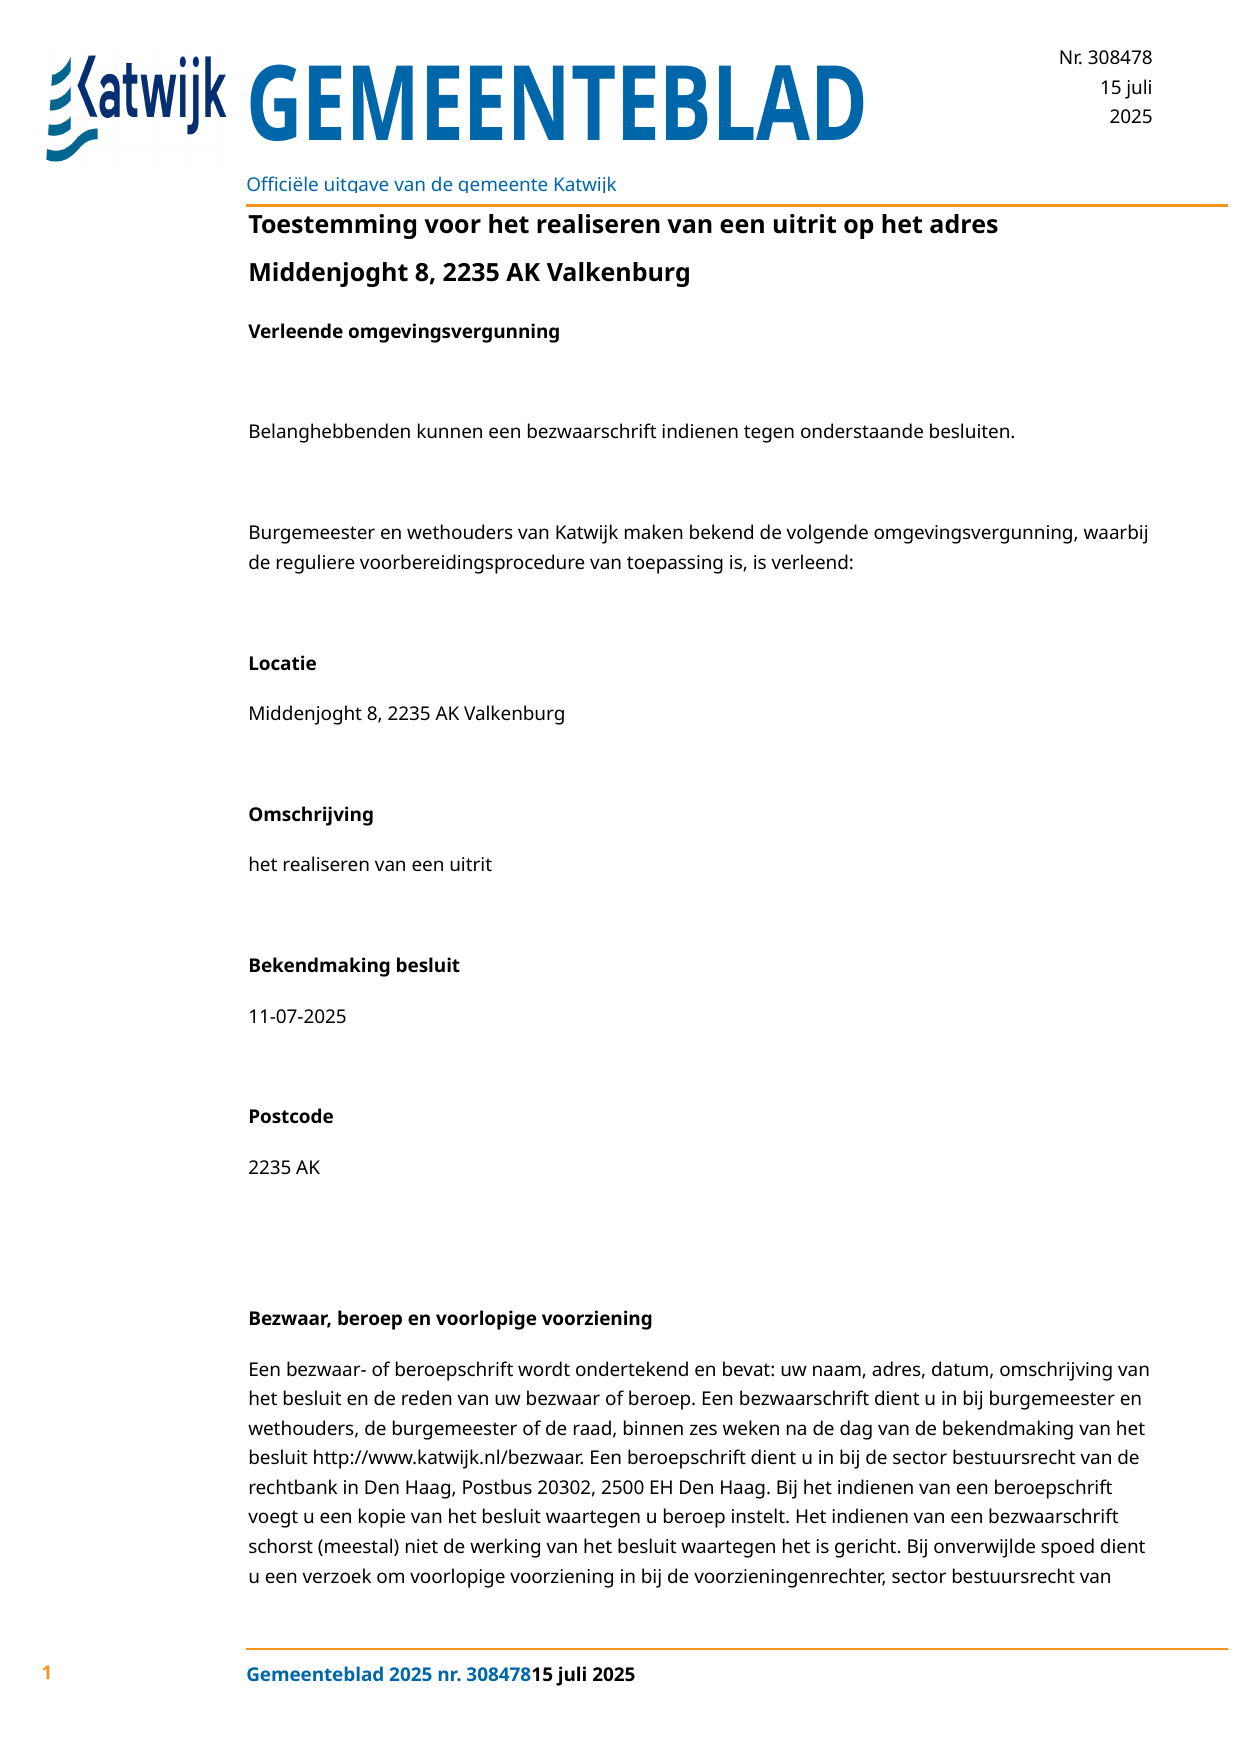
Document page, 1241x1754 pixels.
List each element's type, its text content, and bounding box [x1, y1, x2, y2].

text Een bezwaar- of beroepschrift wordt ondertekend en bevat: uw naam, adres, datum, omschrijving van het besluit en de reden van uw bezwaar of beroep. Een bezwaarschrift dient u in bij burgemeester en wethouders, de burgemeester of de raad, binnen zes weken na de dag van de bekendmaking van het besluit http://www.katwijk.nl/bezwaar. Een beroepschrift dient u in bij de sector bestuursrecht van de rechtbank in Den Haag, Postbus 20302, 2500 EH Den Haag. Bij het indienen van een beroepschrift voegt u een kopie van het besluit waartegen u beroep instelt. Het indienen van een bezwaarschrift schorst (meestal) niet de werking van het besluit waartegen het is gericht. Bij onverwijlde spoed dient u een verzoek om voorlopige voorziening in bij de voorzieningenrechter, sector bestuursrecht van [248, 1356, 1152, 1589]
text Locatie [248, 650, 1152, 676]
text Middenjoght 8, 2235 AK Valkenburg [248, 700, 1152, 726]
text Omschrijving [248, 801, 1152, 827]
text Verleende omgevingsvergunning [248, 318, 1152, 344]
text Postcode [248, 1104, 1152, 1129]
text Toestemming voor het realiseren van een uitrit op het adres Middenjoght 8, 2235 AK Valkenburg [248, 207, 1152, 288]
text Belanghebbenden kunnen een bezwaarschrift indienen tegen onderstaande besluiten. [248, 419, 1152, 444]
text 11-07-2025 [248, 1003, 1152, 1029]
picture [41, 47, 231, 172]
text Bezwaar, beroep en voorlopige voorziening [248, 1305, 1152, 1331]
text Bekendmaking besluit [248, 952, 1152, 978]
text 2235 AK [248, 1154, 1152, 1180]
text Burgemeester en wethouders van Katwijk maken bekend de volgende omgevingsvergunning, waarbij de reguliere voorbereidingsprocedure van toepassing is, is verleend: [248, 519, 1152, 575]
text het realiseren van een uitrit [248, 852, 1152, 877]
